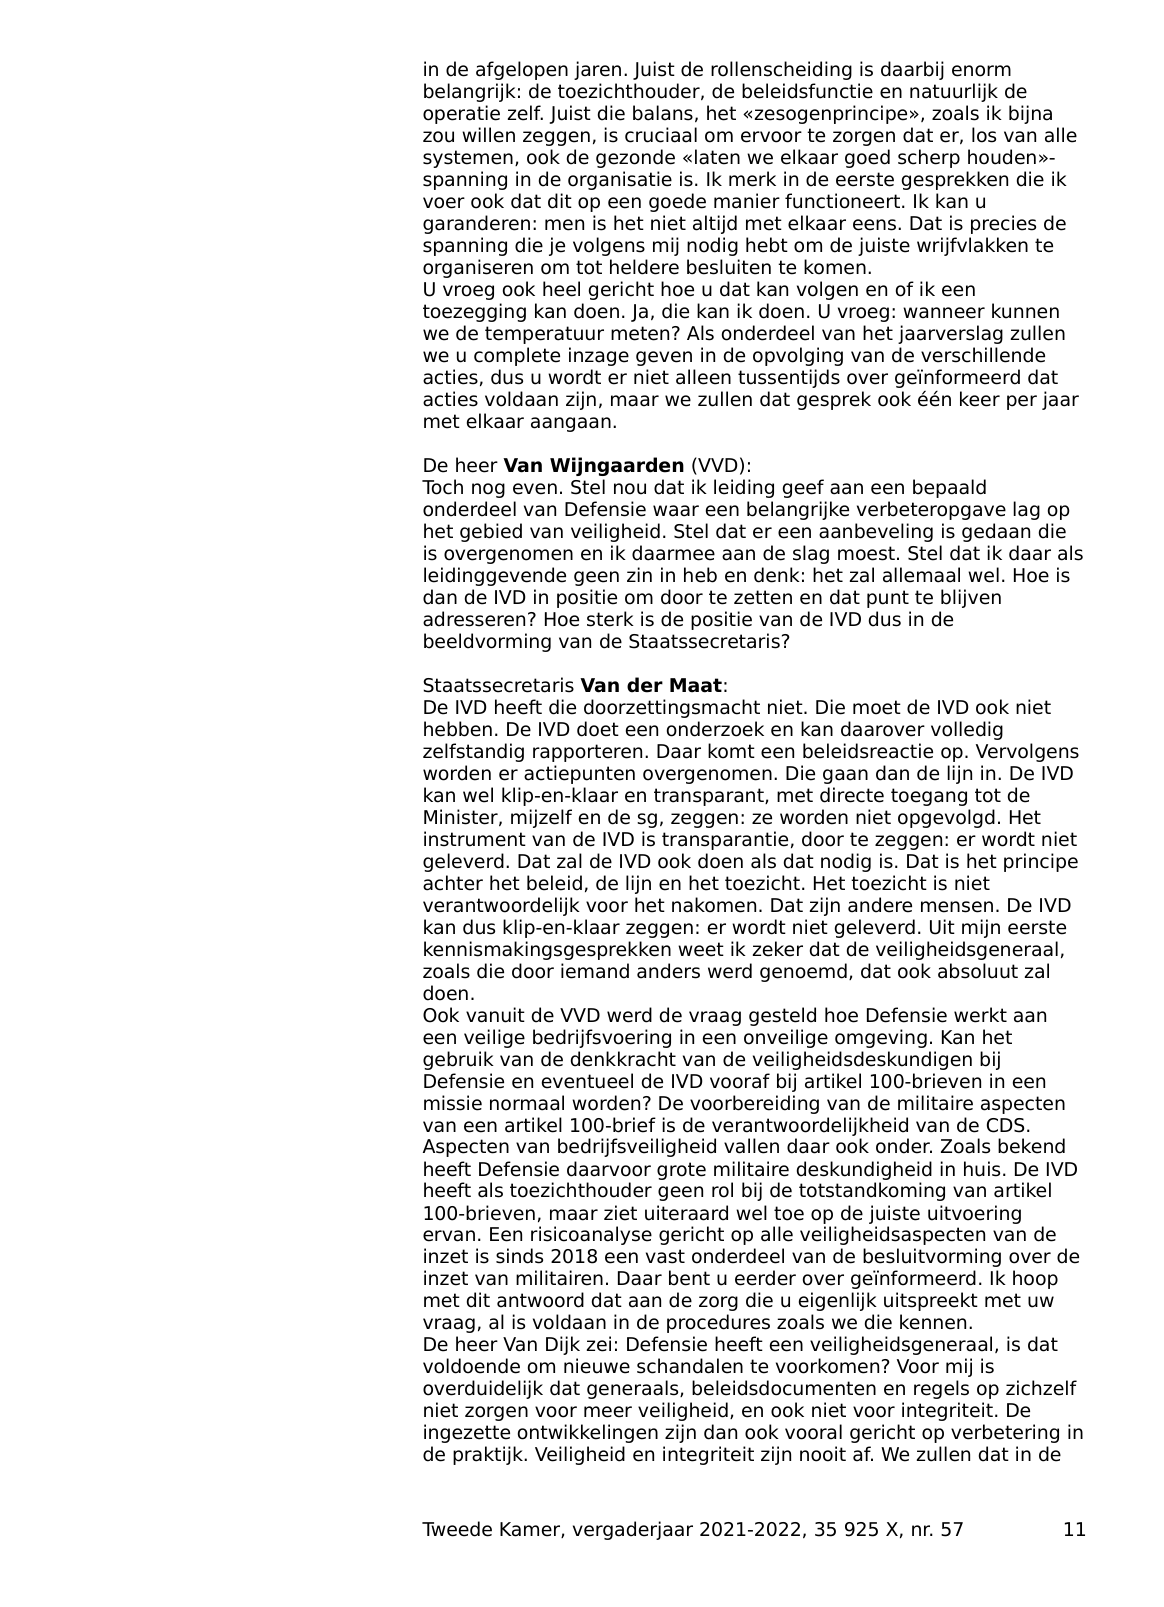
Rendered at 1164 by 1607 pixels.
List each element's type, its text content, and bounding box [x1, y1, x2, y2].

text Ook vanuit de VVD werd de vraag gesteld hoe Defensie werkt aan een veilige bedrijfsvoering in een onveilige omgeving. Kan het gebruik van de denkkracht van de veiligheidsdeskundigen bij Defensie en eventueel de IVD vooraf bij artikel 100-brieven in een missie normaal worden? De voorbereiding van de militaire aspecten van een artikel 100-brief is de verantwoordelijkheid van de CDS. Aspecten van bedrijfsveiligheid vallen daar ook onder. Zoals bekend heeft Defensie daarvoor grote militaire deskundigheid in huis. De IVD heeft als toezichthouder geen rol bij de totstandkoming van artikel 100-brieven, maar ziet uiteraard wel toe op de juiste uitvoering ervan. Een risicoanalyse gericht op alle veiligheidsaspecten van de inzet is sinds 2018 een vast onderdeel van de besluitvorming over de inzet van militairen. Daar bent u eerder over geïnformeerd. Ik hoop met dit antwoord dat aan de zorg die u eigenlijk uitspreekt met uw vraag, al is voldaan in de procedures zoals we die kennen. [422, 1004, 1087, 1334]
text De heer Van Dijk zei: Defensie heeft een veiligheidsgeneraal, is dat voldoende om nieuwe schandalen te voorkomen? Voor mij is overduidelijk dat generaals, beleidsdocumenten en regels op zichzelf niet zorgen voor meer veiligheid, en ook niet voor integriteit. De ingezette ontwikkelingen zijn dan ook vooral gericht op verbetering in de praktijk. Veiligheid en integriteit zijn nooit af. We zullen dat in de [422, 1334, 1087, 1466]
text De heer Van Wijngaarden (VVD): [422, 455, 1087, 477]
text in de afgelopen jaren. Juist de rollenscheiding is daarbij enorm belangrijk: de toezichthouder, de beleidsfunctie en natuurlijk de operatie zelf. Juist die balans, het «zesogenprincipe», zoals ik bijna zou willen zeggen, is cruciaal om ervoor te zorgen dat er, los van alle systemen, ook de gezonde «laten we elkaar goed scherp houden»-spanning in de organisatie is. Ik merk in de eerste gesprekken die ik voer ook dat dit op een goede manier functioneert. Ik kan u garanderen: men is het niet altijd met elkaar eens. Dat is precies de spanning die je volgens mij nodig hebt om de juiste wrijfvlakken te organiseren om tot heldere besluiten te komen. [422, 59, 1087, 279]
text U vroeg ook heel gericht hoe u dat kan volgen en of ik een toezegging kan doen. Ja, die kan ik doen. U vroeg: wanneer kunnen we de temperatuur meten? Als onderdeel van het jaarverslag zullen we u complete inzage geven in de opvolging van de verschillende acties, dus u wordt er niet alleen tussentijds over geïnformeerd dat acties voldaan zijn, maar we zullen dat gesprek ook één keer per jaar met elkaar aangaan. [422, 279, 1087, 433]
text Staatssecretaris Van der Maat: [422, 675, 1087, 697]
text Toch nog even. Stel nou dat ik leiding geef aan een bepaald onderdeel van Defensie waar een belangrijke verbeteropgave lag op het gebied van veiligheid. Stel dat er een aanbeveling is gedaan die is overgenomen en ik daarmee aan de slag moest. Stel dat ik daar als leidinggevende geen zin in heb en denk: het zal allemaal wel. Hoe is dan de IVD in positie om door te zetten en dat punt te blijven adresseren? Hoe sterk is de positie van de IVD dus in de beeldvorming van de Staatssecretaris? [422, 477, 1087, 653]
text De IVD heeft die doorzettingsmacht niet. Die moet de IVD ook niet hebben. De IVD doet een onderzoek en kan daarover volledig zelfstandig rapporteren. Daar komt een beleidsreactie op. Vervolgens worden er actiepunten overgenomen. Die gaan dan de lijn in. De IVD kan wel klip-en-klaar en transparant, met directe toegang tot de Minister, mijzelf en de sg, zeggen: ze worden niet opgevolgd. Het instrument van de IVD is transparantie, door te zeggen: er wordt niet geleverd. Dat zal de IVD ook doen als dat nodig is. Dat is het principe achter het beleid, de lijn en het toezicht. Het toezicht is niet verantwoordelijk voor het nakomen. Dat zijn andere mensen. De IVD kan dus klip-en-klaar zeggen: er wordt niet geleverd. Uit mijn eerste kennismakingsgesprekken weet ik zeker dat de veiligheidsgeneraal, zoals die door iemand anders werd genoemd, dat ook absoluut zal doen. [422, 697, 1087, 1004]
